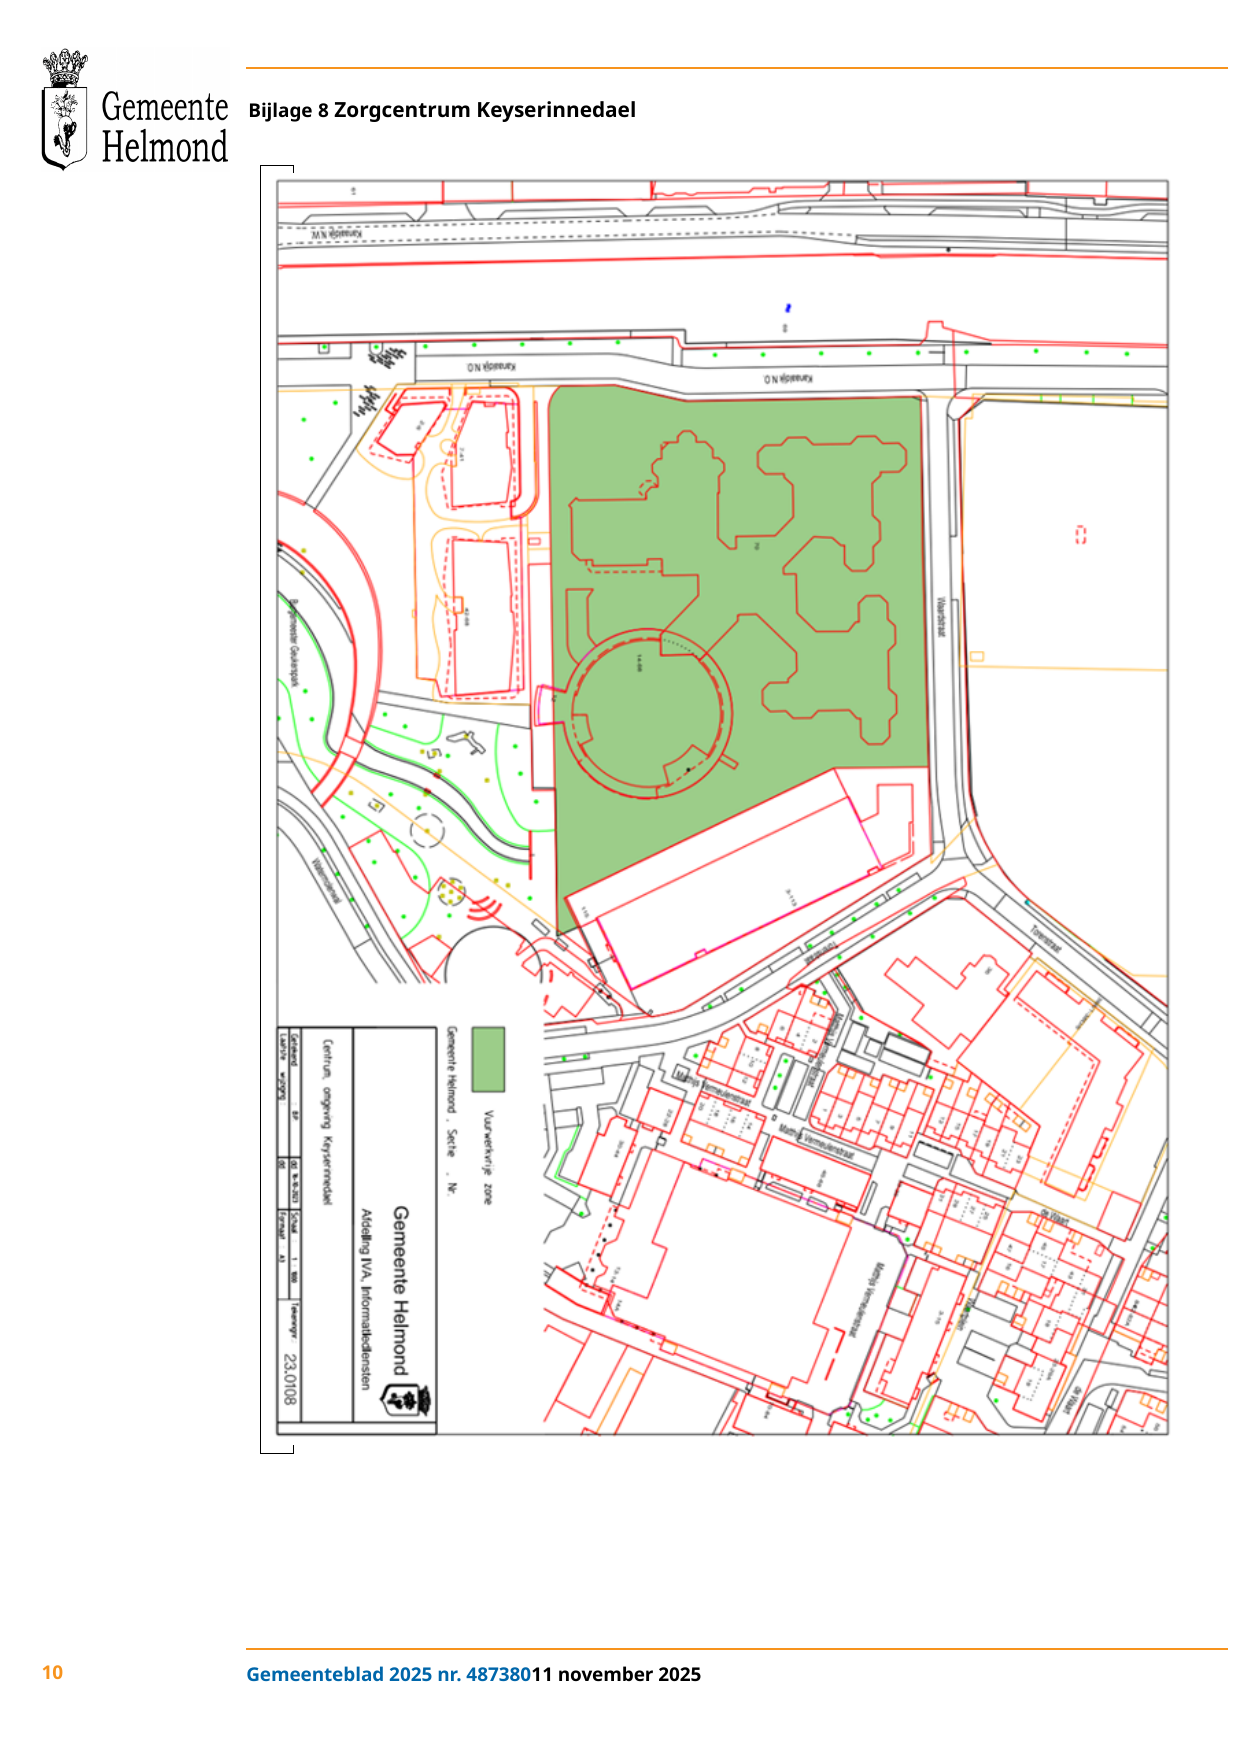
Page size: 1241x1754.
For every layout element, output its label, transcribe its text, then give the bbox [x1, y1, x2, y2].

text Bijlage 8 Zorgcentrum Keyserinnedael [248, 95, 1152, 123]
picture [268, 173, 1173, 1445]
picture [41, 47, 231, 172]
